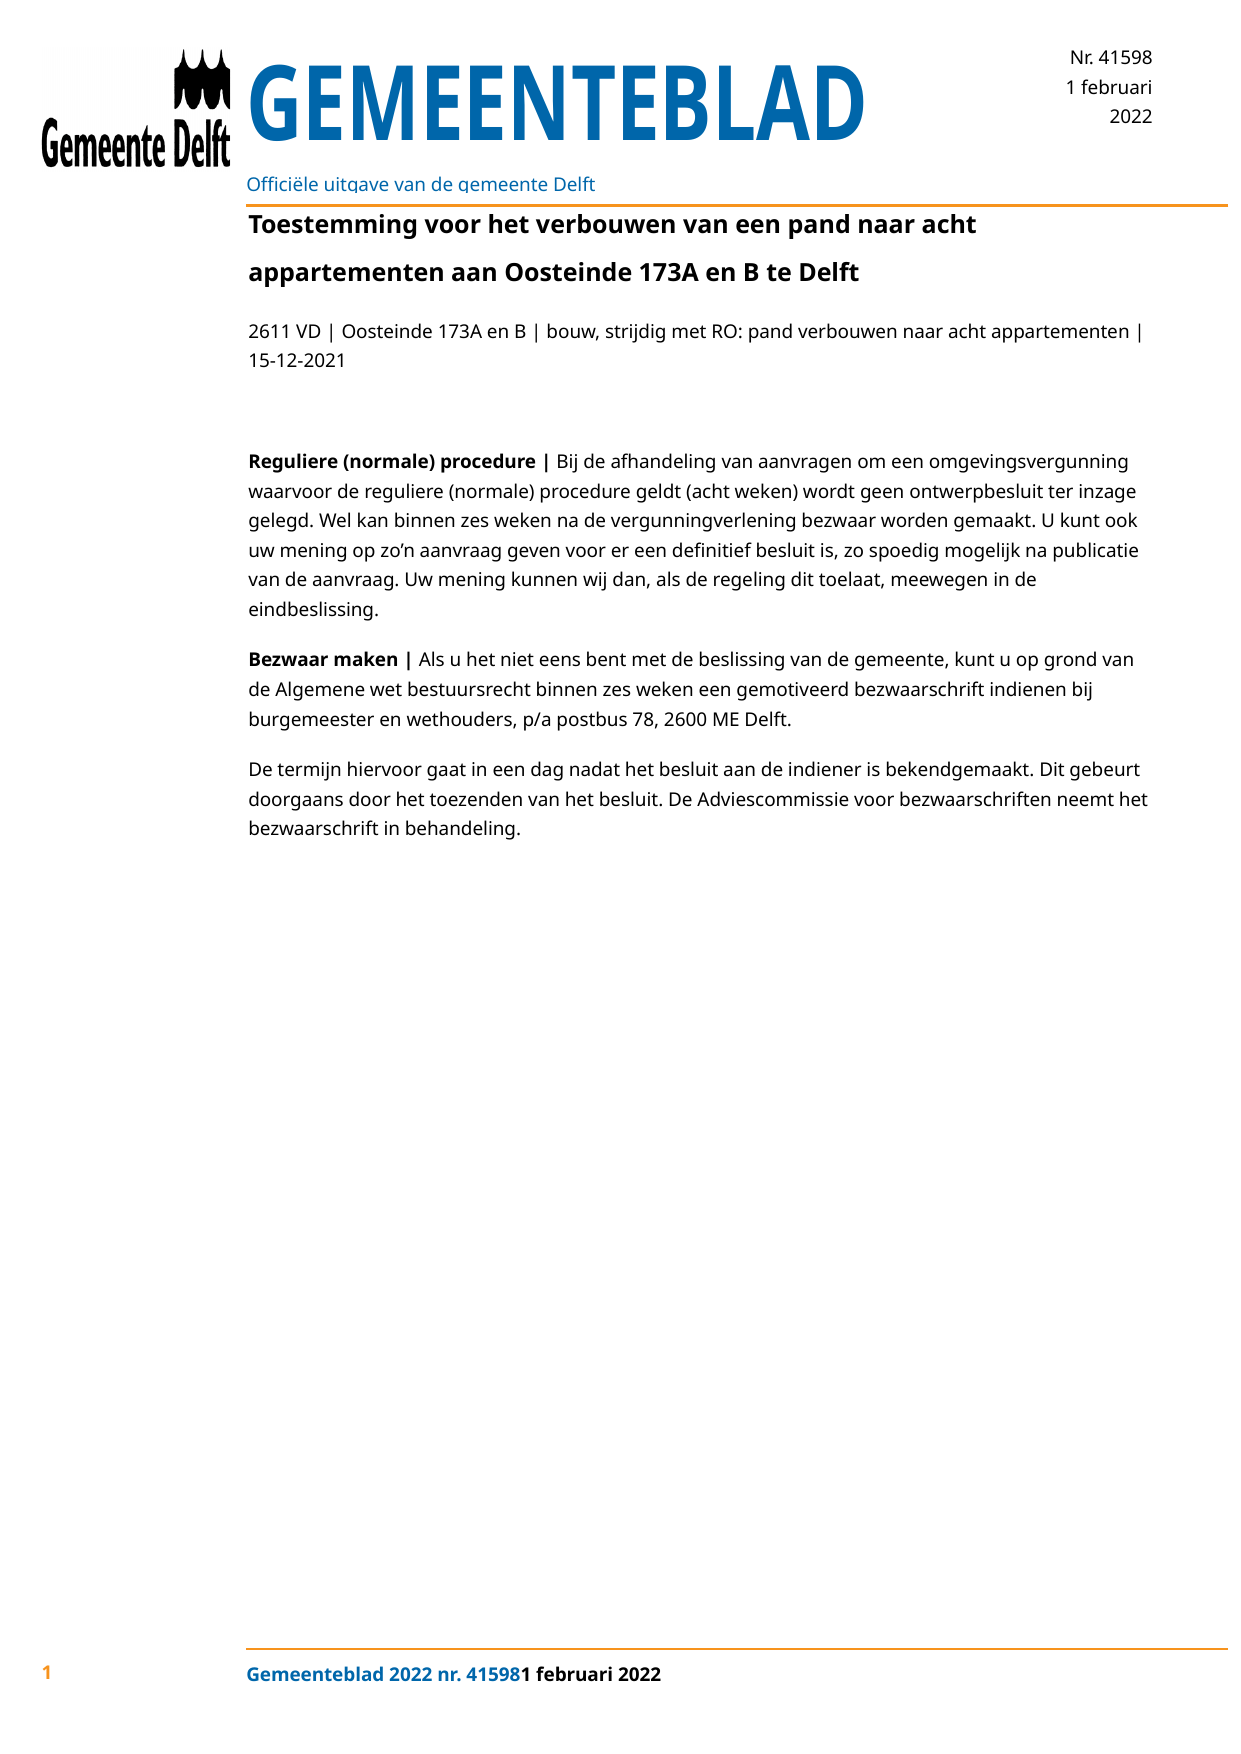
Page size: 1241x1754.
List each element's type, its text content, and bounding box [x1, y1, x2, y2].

text De termijn hiervoor gaat in een dag nadat het besluit aan de indiener is bekendgemaakt. Dit gebeurt doorgaans door het toezenden van het besluit. De Adviescommissie voor bezwaarschriften neemt het bezwaarschrift in behandeling. [248, 756, 1152, 841]
text Toestemming voor het verbouwen van een pand naar acht appartementen aan Oosteinde 173A en B te Delft [248, 207, 1152, 288]
picture [41, 47, 231, 172]
text 2611 VD | Oosteinde 173A en B | bouw, strijdig met RO: pand verbouwen naar acht appartementen | 15-12-2021 [248, 318, 1152, 373]
text Reguliere (normale) procedure | Bij de afhandeling van aanvragen om een omgevingsvergunning waarvoor de reguliere (normale) procedure geldt (acht weken) wordt geen ontwerpbesluit ter inzage gelegd. Wel kan binnen zes weken na de vergunningverlening bezwaar worden gemaakt. U kunt ook uw mening op zo’n aanvraag geven voor er een definitief besluit is, zo spoedig mogelijk na publicatie van de aanvraag. Uw mening kunnen wij dan, als de regeling dit toelaat, meewegen in de eindbeslissing. [248, 448, 1152, 622]
text Bezwaar maken | Als u het niet eens bent met de beslissing van de gemeente, kunt u op grond van de Algemene wet bestuursrecht binnen zes weken een gemotiveerd bezwaarschrift indienen bij burgemeester en wethouders, p/a postbus 78, 2600 ME Delft. [248, 647, 1152, 732]
